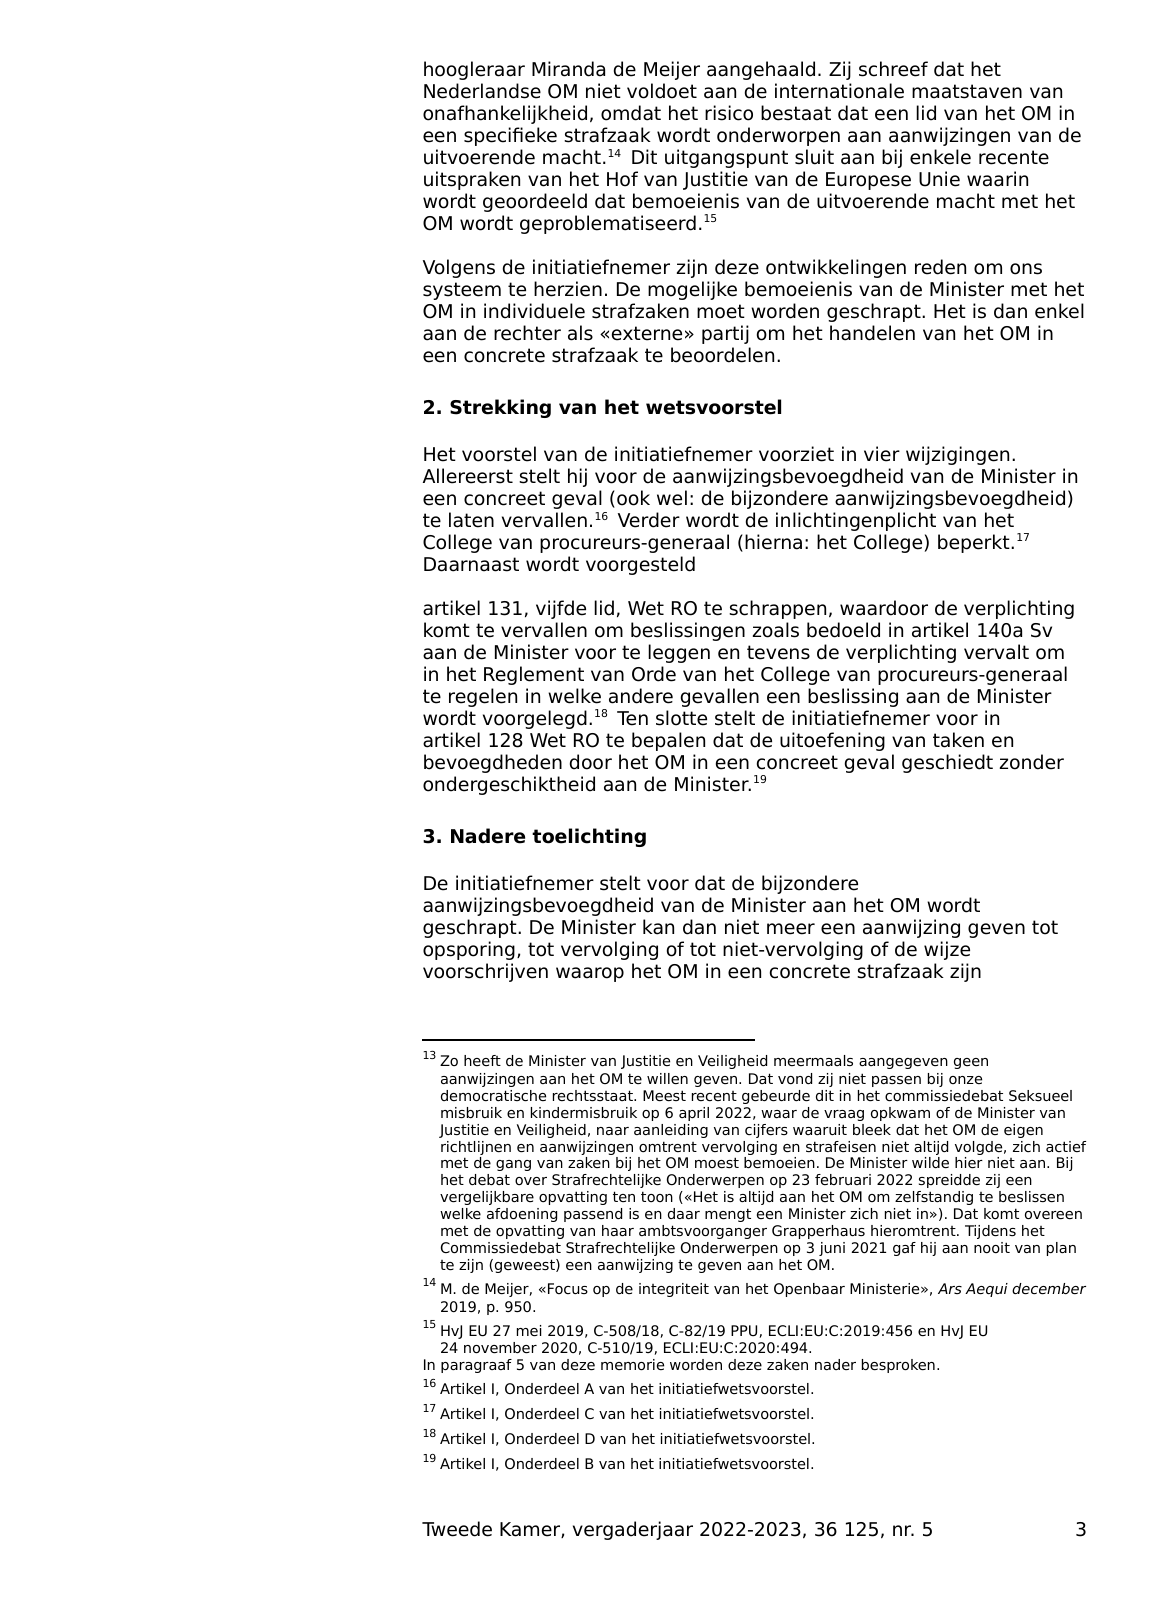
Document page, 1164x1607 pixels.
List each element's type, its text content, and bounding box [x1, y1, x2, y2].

text artikel 131, vijfde lid, Wet RO te schrappen, waardoor de verplichting komt te vervallen om beslissingen zoals bedoeld in artikel 140a Sv aan de Minister voor te leggen en tevens de verplichting vervalt om in het Reglement van Orde van het College van procureurs-generaal te regelen in welke andere gevallen een beslissing aan de Minister wordt voorgelegd. Ten slotte stelt de initiatiefnemer voor in artikel 128 Wet RO te bepalen dat de uitoefening van taken en bevoegdheden door het OM in een concreet geval geschiedt zonder ondergeschiktheid aan de Minister. [422, 598, 1087, 796]
text Artikel I, Onderdeel A van het initiatiefwetsvoorstel. [422, 1377, 1087, 1399]
text Artikel I, Onderdeel D van het initiatiefwetsvoorstel. [422, 1427, 1087, 1449]
text HvJ EU 27 mei 2019, C-508/18, C-82/19 PPU, ECLI:EU:C:2019:456 en HvJ EU 24 november 2020, C-510/19, ECLI:EU:C:2020:494. [422, 1318, 1087, 1357]
subtitle 3. Nadere toelichting [422, 826, 1087, 848]
subtitle 2. Strekking van het wetsvoorstel [422, 397, 1087, 419]
text Artikel I, Onderdeel C van het initiatiefwetsvoorstel. [422, 1402, 1087, 1424]
text Volgens de initiatiefnemer zijn deze ontwikkelingen reden om ons systeem te herzien. De mogelijke bemoeienis van de Minister met het OM in individuele strafzaken moet worden geschrapt. Het is dan enkel aan de rechter als «externe» partij om het handelen van het OM in een concrete strafzaak te beoordelen. [422, 257, 1087, 367]
text Zo heeft de Minister van Justitie en Veiligheid meermaals aangegeven geen aanwijzingen aan het OM te willen geven. Dat vond zij niet passen bij onze democratische rechtsstaat. Meest recent gebeurde dit in het commissiedebat Seksueel misbruik en kindermisbruik op 6 april 2022, waar de vraag opkwam of de Minister van Justitie en Veiligheid, naar aanleiding van cijfers waaruit bleek dat het OM de eigen richtlijnen en aanwijzingen omtrent vervolging en strafeisen niet altijd volgde, zich actief met de gang van zaken bij het OM moest bemoeien. De Minister wilde hier niet aan. Bij het debat over Strafrechtelijke Onderwerpen op 23 februari 2022 spreidde zij een vergelijkbare opvatting ten toon («Het is altijd aan het OM om zelfstandig te beslissen welke afdoening passend is en daar mengt een Minister zich niet in»). Dat komt overeen met de opvatting van haar ambtsvoorganger Grapperhaus hieromtrent. Tijdens het Commissiedebat Strafrechtelijke Onderwerpen op 3 juni 2021 gaf hij aan nooit van plan te zijn (geweest) een aanwijzing te geven aan het OM. [422, 1049, 1087, 1274]
text In paragraaf 5 van deze memorie worden deze zaken nader besproken. [422, 1357, 1087, 1374]
text Artikel I, Onderdeel B van het initiatiefwetsvoorstel. [422, 1452, 1087, 1474]
text De initiatiefnemer stelt voor dat de bijzondere aanwijzingsbevoegdheid van de Minister aan het OM wordt geschrapt. De Minister kan dan niet meer een aanwijzing geven tot opsporing, tot vervolging of tot niet-vervolging of de wijze voorschrijven waarop het OM in een concrete strafzaak zijn [422, 873, 1087, 983]
text M. de Meijer, «Focus op de integriteit van het Openbaar Ministerie», Ars Aequi december 2019, p. 950. [422, 1277, 1087, 1316]
text hoogleraar Miranda de Meijer aangehaald. Zij schreef dat het Nederlandse OM niet voldoet aan de internationale maatstaven van onafhankelijkheid, omdat het risico bestaat dat een lid van het OM in een specifieke strafzaak wordt onderworpen aan aanwijzingen van de uitvoerende macht. Dit uitgangspunt sluit aan bij enkele recente uitspraken van het Hof van Justitie van de Europese Unie waarin wordt geoordeeld dat bemoeienis van de uitvoerende macht met het OM wordt geproblematiseerd. [422, 59, 1087, 235]
text Het voorstel van de initiatiefnemer voorziet in vier wijzigingen. Allereerst stelt hij voor de aanwijzingsbevoegdheid van de Minister in een concreet geval (ook wel: de bijzondere aanwijzingsbevoegdheid) te laten vervallen. Verder wordt de inlichtingenplicht van het College van procureurs-generaal (hierna: het College) beperkt. Daarnaast wordt voorgesteld [422, 444, 1087, 576]
